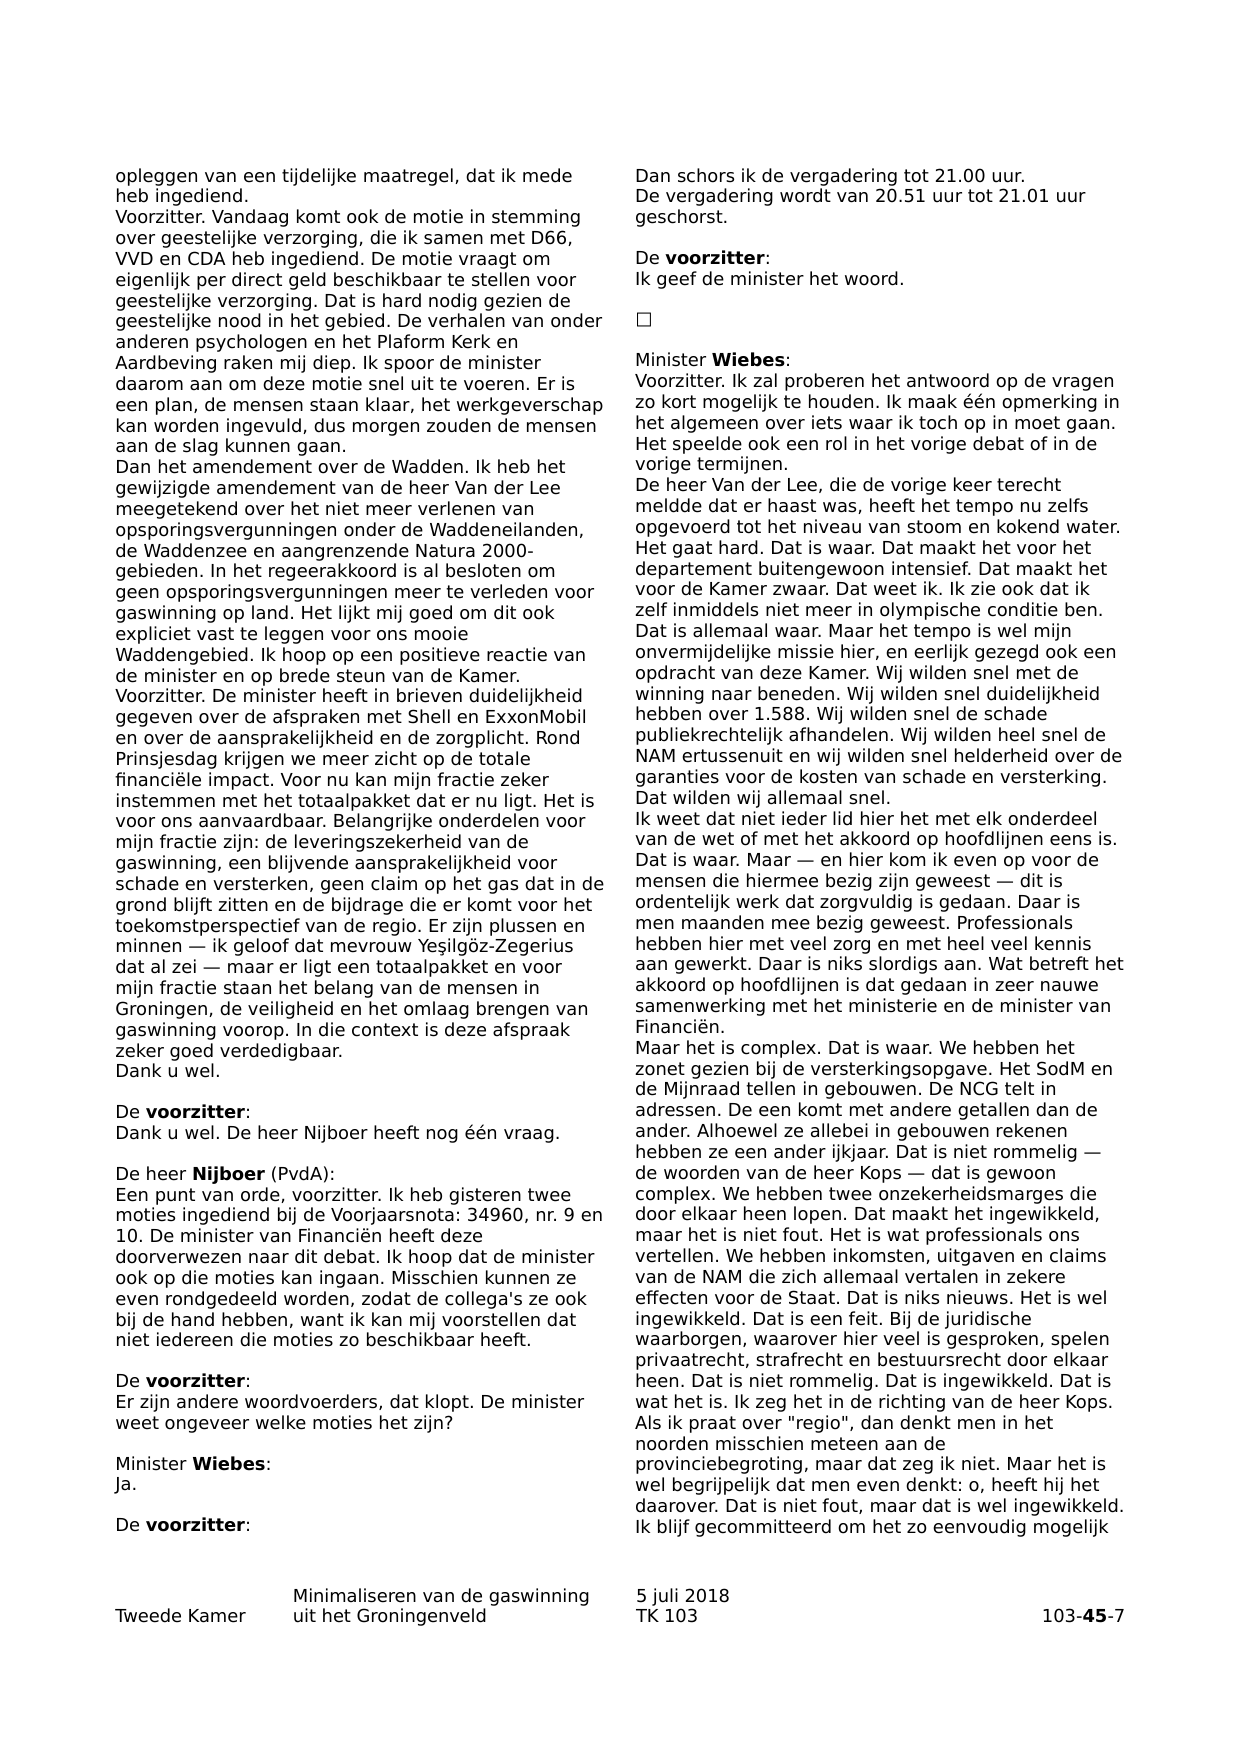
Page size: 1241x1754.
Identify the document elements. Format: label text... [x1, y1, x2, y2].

text Ja. [115, 1474, 605, 1495]
text Voorzitter. De minister heeft in brieven duidelijkheid gegeven over de afspraken met Shell en ExxonMobil en over de aansprakelijkheid en de zorgplicht. Rond Prinsjesdag krijgen we meer zicht op de totale financiële impact. Voor nu kan mijn fractie zeker instemmen met het totaalpakket dat er nu ligt. Het is voor ons aanvaardbaar. Belangrijke onderdelen voor mijn fractie zijn: de leveringszekerheid van de gaswinning, een blijvende aansprakelijkheid voor schade en versterken, geen claim op het gas dat in de grond blijft zitten en de bijdrage die er komt voor het toekomstperspectief van de regio. Er zijn plussen en minnen — ik geloof dat mevrouw Yeşilgöz-Zegerius dat al zei — maar er ligt een totaalpakket en voor mijn fractie staan het belang van de mensen in Groningen, de veiligheid en het omlaag brengen van gaswinning voorop. In die context is deze afspraak zeker goed verdedigbaar. [115, 686, 605, 1061]
text De voorzitter: [115, 1515, 605, 1536]
text Dank u wel. [115, 1061, 605, 1082]
text De voorzitter: [635, 248, 1125, 268]
text Maar het is complex. Dat is waar. We hebben het zonet gezien bij de versterkingsopgave. Het SodM en de Mijnraad tellen in gebouwen. De NCG telt in adressen. De een komt met andere getallen dan de ander. Alhoewel ze allebei in gebouwen rekenen hebben ze een ander ijkjaar. Dat is niet rommelig — de woorden van de heer Kops — dat is gewoon complex. We hebben twee onzekerheidsmarges die door elkaar heen lopen. Dat maakt het ingewikkeld, maar het is niet fout. Het is wat professionals ons vertellen. We hebben inkomsten, uitgaven en claims van de NAM die zich allemaal vertalen in zekere effecten voor de Staat. Dat is niks nieuws. Het is wel ingewikkeld. Dat is een feit. Bij de juridische waarborgen, waarover hier veel is gesproken, spelen privaatrecht, strafrecht en bestuursrecht door elkaar heen. Dat is niet rommelig. Dat is ingewikkeld. Dat is wat het is. Ik zeg het in de richting van de heer Kops. Als ik praat over "regio", dan denkt men in het noorden misschien meteen aan de provinciebegroting, maar dat zeg ik niet. Maar het is wel begrijpelijk dat men even denkt: o, heeft hij het daarover. Dat is niet fout, maar dat is wel ingewikkeld. [635, 1037, 1125, 1517]
text ⬜ [635, 309, 1125, 330]
text Ik blijf gecommitteerd om het zo eenvoudig mogelijk [635, 1517, 1125, 1537]
text De voorzitter: [115, 1371, 605, 1392]
text De voorzitter: [115, 1102, 605, 1123]
text Voorzitter. Ik zal proberen het antwoord op de vragen zo kort mogelijk te houden. Ik maak één opmerking in het algemeen over iets waar ik toch op in moet gaan. Het speelde ook een rol in het vorige debat of in de vorige termijnen. [635, 371, 1125, 475]
text Er zijn andere woordvoerders, dat klopt. De minister weet ongeveer welke moties het zijn? [115, 1392, 605, 1433]
text Ik geef de minister het woord. [635, 268, 1125, 289]
text Dank u wel. De heer Nijboer heeft nog één vraag. [115, 1123, 605, 1143]
text Dan schors ik de vergadering tot 21.00 uur. [635, 165, 1125, 186]
text Voorzitter. Vandaag komt ook de motie in stemming over geestelijke verzorging, die ik samen met D66, VVD en CDA heb ingediend. De motie vraagt om eigenlijk per direct geld beschikbaar te stellen voor geestelijke verzorging. Dat is hard nodig gezien de geestelijke nood in het gebied. De verhalen van onder anderen psychologen en het Plaform Kerk en Aardbeving raken mij diep. Ik spoor de minister daarom aan om deze motie snel uit te voeren. Er is een plan, de mensen staan klaar, het werkgeverschap kan worden ingevuld, dus morgen zouden de mensen aan de slag kunnen gaan. [115, 207, 605, 457]
text Dan het amendement over de Wadden. Ik heb het gewijzigde amendement van de heer Van der Lee meegetekend over het niet meer verlenen van opsporingsvergunningen onder de Waddeneilanden, de Waddenzee en aangrenzende Natura 2000-gebieden. In het regeerakkoord is al besloten om geen opsporingsvergunningen meer te verleden voor gaswinning op land. Het lijkt mij goed om dit ook expliciet vast te leggen voor ons mooie Waddengebied. Ik hoop op een positieve reactie van de minister en op brede steun van de Kamer. [115, 457, 605, 686]
text De heer Nijboer (PvdA): [115, 1163, 605, 1184]
text Ik weet dat niet ieder lid hier het met elk onderdeel van de wet of met het akkoord op hoofdlijnen eens is. Dat is waar. Maar — en hier kom ik even op voor de mensen die hiermee bezig zijn geweest — dit is ordentelijk werk dat zorgvuldig is gedaan. Daar is men maanden mee bezig geweest. Professionals hebben hier met veel zorg en met heel veel kennis aan gewerkt. Daar is niks slordigs aan. Wat betreft het akkoord op hoofdlijnen is dat gedaan in zeer nauwe samenwerking met het ministerie en de minister van Financiën. [635, 808, 1125, 1037]
text Minister Wiebes: [115, 1453, 605, 1474]
text opleggen van een tijdelijke maatregel, dat ik mede heb ingediend. [115, 165, 605, 207]
text De vergadering wordt van 20.51 uur tot 21.01 uur geschorst. [635, 186, 1125, 228]
text De heer Van der Lee, die de vorige keer terecht meldde dat er haast was, heeft het tempo nu zelfs opgevoerd tot het niveau van stoom en kokend water. Het gaat hard. Dat is waar. Dat maakt het voor het departement buitengewoon intensief. Dat maakt het voor de Kamer zwaar. Dat weet ik. Ik zie ook dat ik zelf inmiddels niet meer in olympische conditie ben. Dat is allemaal waar. Maar het tempo is wel mijn onvermijdelijke missie hier, en eerlijk gezegd ook een opdracht van deze Kamer. Wij wilden snel met de winning naar beneden. Wij wilden snel duidelijkheid hebben over 1.588. Wij wilden snel de schade publiekrechtelijk afhandelen. Wij wilden heel snel de NAM ertussenuit en wij wilden snel helderheid over de garanties voor de kosten van schade en versterking. Dat wilden wij allemaal snel. [635, 475, 1125, 808]
text Een punt van orde, voorzitter. Ik heb gisteren twee moties ingediend bij de Voorjaarsnota: 34960, nr. 9 en 10. De minister van Financiën heeft deze doorverwezen naar dit debat. Ik hoop dat de minister ook op die moties kan ingaan. Misschien kunnen ze even rondgedeeld worden, zodat de collega's ze ook bij de hand hebben, want ik kan mij voorstellen dat niet iedereen die moties zo beschikbaar heeft. [115, 1184, 605, 1351]
text Minister Wiebes: [635, 350, 1125, 371]
